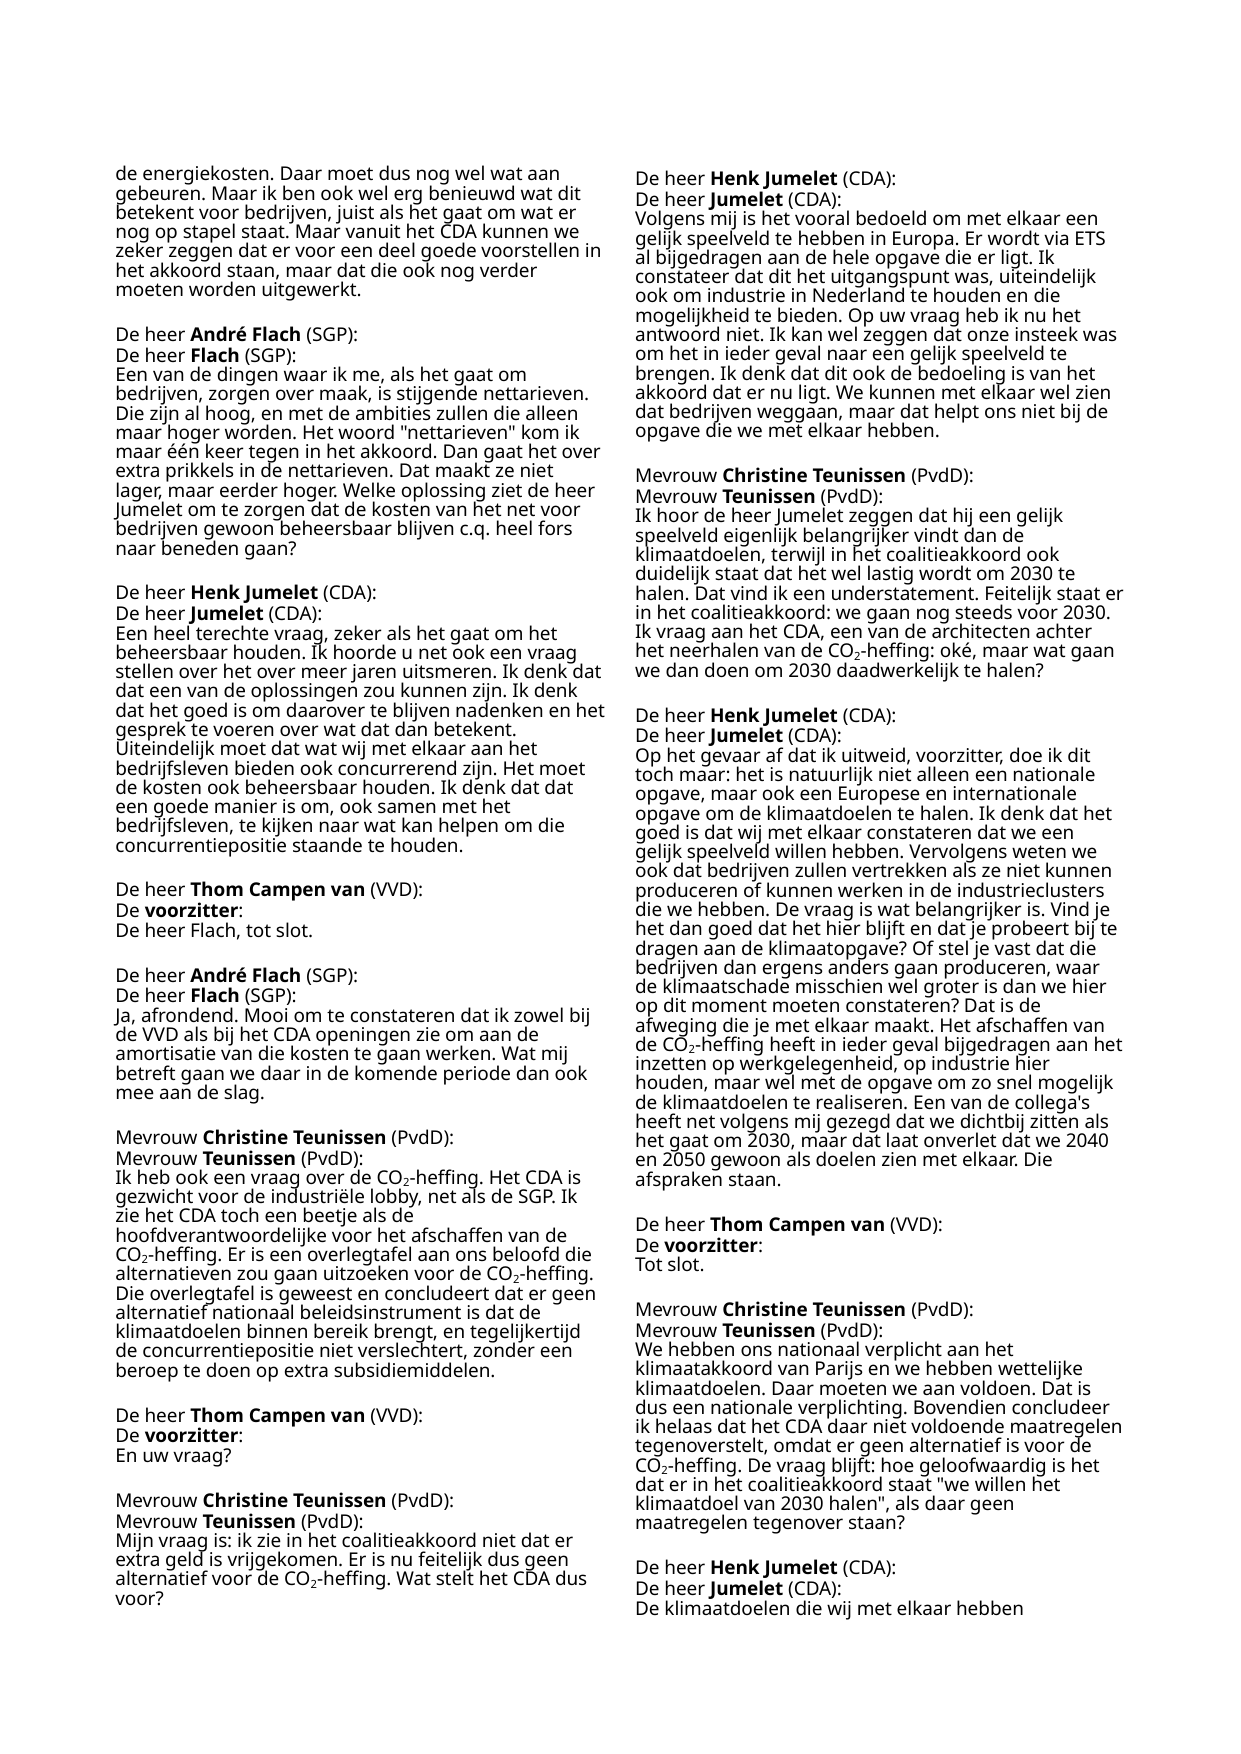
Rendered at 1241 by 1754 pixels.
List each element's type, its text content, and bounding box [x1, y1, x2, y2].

text De heer Flach, tot slot. [115, 922, 605, 941]
text Tot slot. [635, 1256, 1125, 1275]
text De heer Henk Jumelet (CDA): [115, 579, 605, 605]
text Mevrouw Christine Teunissen (PvdD): [115, 1487, 605, 1513]
text De heer André Flach (SGP): [115, 321, 605, 347]
text De heer Henk Jumelet (CDA): [635, 702, 1125, 727]
text De heer André Flach (SGP): [115, 962, 605, 987]
text Mevrouw Christine Teunissen (PvdD): [115, 1124, 605, 1150]
text Mevrouw Christine Teunissen (PvdD): [635, 462, 1125, 488]
text Mijn vraag is: ik zie in het coalitieakkoord niet dat er extra geld is vrijgekomen. Er is nu feitelijk dus geen alternatief voor de CO2-heffing. Wat stelt het CDA dus voor? [115, 1532, 605, 1609]
text De heer Henk Jumelet (CDA): [635, 165, 1125, 191]
text De voorzitter: [635, 1237, 1125, 1256]
text Ja, afrondend. Mooi om te constateren dat ik zowel bij de VVD als bij het CDA openingen zie om aan de amortisatie van die kosten te gaan werken. Wat mij betreft gaan we daar in de komende periode dan ook mee aan de slag. [115, 1007, 605, 1103]
text De voorzitter: [115, 902, 605, 922]
text De klimaatdoelen die wij met elkaar hebben [635, 1599, 1125, 1619]
text En uw vraag? [115, 1447, 605, 1466]
text Mevrouw Teunissen (PvdD): [635, 1322, 1125, 1341]
text de energiekosten. Daar moet dus nog wel wat aan gebeuren. Maar ik ben ook wel erg benieuwd wat dit betekent voor bedrijven, juist als het gaat om wat er nog op stapel staat. Maar vanuit het CDA kunnen we zeker zeggen dat er voor een deel goede voorstellen in het akkoord staan, maar dat die ook nog verder moeten worden uitgewerkt. [115, 165, 605, 300]
text De heer Flach (SGP): [115, 347, 605, 366]
text Op het gevaar af dat ik uitweid, voorzitter, doe ik dit toch maar: het is natuurlijk niet alleen een nationale opgave, maar ook een Europese en internationale opgave om de klimaatdoelen te halen. Ik denk dat het goed is dat wij met elkaar constateren dat we een gelijk speelveld willen hebben. Vervolgens weten we ook dat bedrijven zullen vertrekken als ze niet kunnen produceren of kunnen werken in de industrieclusters die we hebben. De vraag is wat belangrijker is. Vind je het dan goed dat het hier blijft en dat je probeert bij te dragen aan de klimaatopgave? Of stel je vast dat die bedrijven dan ergens anders gaan produceren, waar de klimaatschade misschien wel groter is dan we hier op dit moment moeten constateren? Dat is de afweging die je met elkaar maakt. Het afschaffen van de CO2-heffing heeft in ieder geval bijgedragen aan het inzetten op werkgelegenheid, op industrie hier houden, maar wel met de opgave om zo snel mogelijk de klimaatdoelen te realiseren. Een van de collega's heeft net volgens mij gezegd dat we dichtbij zitten als het gaat om 2030, maar dat laat onverlet dat we 2040 en 2050 gewoon als doelen zien met elkaar. Die afspraken staan. [635, 747, 1125, 1190]
text De heer Jumelet (CDA): [115, 605, 605, 624]
text De heer Jumelet (CDA): [635, 191, 1125, 210]
text De heer Thom Campen van (VVD): [115, 877, 605, 902]
text De heer Jumelet (CDA): [635, 727, 1125, 747]
text Mevrouw Christine Teunissen (PvdD): [635, 1296, 1125, 1322]
text Mevrouw Teunissen (PvdD): [635, 488, 1125, 507]
text De heer Henk Jumelet (CDA): [635, 1554, 1125, 1580]
text We hebben ons nationaal verplicht aan het klimaatakkoord van Parijs en we hebben wettelijke klimaatdoelen. Daar moeten we aan voldoen. Dat is dus een nationale verplichting. Bovendien concludeer ik helaas dat het CDA daar niet voldoende maatregelen tegenoverstelt, omdat er geen alternatief is voor de CO2-heffing. De vraag blijft: hoe geloofwaardig is het dat er in het coalitieakkoord staat "we willen het klimaatdoel van 2030 halen", als daar geen maatregelen tegenover staan? [635, 1341, 1125, 1534]
text Een heel terechte vraag, zeker als het gaat om het beheersbaar houden. Ik hoorde u net ook een vraag stellen over het over meer jaren uitsmeren. Ik denk dat dat een van de oplossingen zou kunnen zijn. Ik denk dat het goed is om daarover te blijven nadenken en het gesprek te voeren over wat dat dan betekent. Uiteindelijk moet dat wat wij met elkaar aan het bedrijfsleven bieden ook concurrerend zijn. Het moet de kosten ook beheersbaar houden. Ik denk dat dat een goede manier is om, ook samen met het bedrijfsleven, te kijken naar wat kan helpen om die concurrentiepositie staande te houden. [115, 624, 605, 856]
text Mevrouw Teunissen (PvdD): [115, 1150, 605, 1169]
text De heer Flach (SGP): [115, 987, 605, 1007]
text Mevrouw Teunissen (PvdD): [115, 1513, 605, 1532]
text Volgens mij is het vooral bedoeld om met elkaar een gelijk speelveld te hebben in Europa. Er wordt via ETS al bijgedragen aan de hele opgave die er ligt. Ik constateer dat dit het uitgangspunt was, uiteindelijk ook om industrie in Nederland te houden en die mogelijkheid te bieden. Op uw vraag heb ik nu het antwoord niet. Ik kan wel zeggen dat onze insteek was om het in ieder geval naar een gelijk speelveld te brengen. Ik denk dat dit ook de bedoeling is van het akkoord dat er nu ligt. We kunnen met elkaar wel zien dat bedrijven weggaan, maar dat helpt ons niet bij de opgave die we met elkaar hebben. [635, 210, 1125, 442]
text De heer Jumelet (CDA): [635, 1580, 1125, 1599]
text De heer Thom Campen van (VVD): [635, 1211, 1125, 1237]
text Ik hoor de heer Jumelet zeggen dat hij een gelijk speelveld eigenlijk belangrijker vindt dan de klimaatdoelen, terwijl in het coalitieakkoord ook duidelijk staat dat het wel lastig wordt om 2030 te halen. Dat vind ik een understatement. Feitelijk staat er in het coalitieakkoord: we gaan nog steeds voor 2030. Ik vraag aan het CDA, een van de architecten achter het neerhalen van de CO2-heffing: oké, maar wat gaan we dan doen om 2030 daadwerkelijk te halen? [635, 507, 1125, 681]
text Een van de dingen waar ik me, als het gaat om bedrijven, zorgen over maak, is stijgende nettarieven. Die zijn al hoog, en met de ambities zullen die alleen maar hoger worden. Het woord "nettarieven" kom ik maar één keer tegen in het akkoord. Dan gaat het over extra prikkels in de nettarieven. Dat maakt ze niet lager, maar eerder hoger. Welke oplossing ziet de heer Jumelet om te zorgen dat de kosten van het net voor bedrijven gewoon beheersbaar blijven c.q. heel fors naar beneden gaan? [115, 366, 605, 559]
text De voorzitter: [115, 1427, 605, 1447]
text De heer Thom Campen van (VVD): [115, 1402, 605, 1427]
text Ik heb ook een vraag over de CO2-heffing. Het CDA is gezwicht voor de industriële lobby, net als de SGP. Ik zie het CDA toch een beetje als de hoofdverantwoordelijke voor het afschaffen van de CO2-heffing. Er is een overlegtafel aan ons beloofd die alternatieven zou gaan uitzoeken voor de CO2-heffing. Die overlegtafel is geweest en concludeert dat er geen alternatief nationaal beleidsinstrument is dat de klimaatdoelen binnen bereik brengt, en tegelijkertijd de concurrentiepositie niet verslechtert, zonder een beroep te doen op extra subsidiemiddelen. [115, 1169, 605, 1381]
